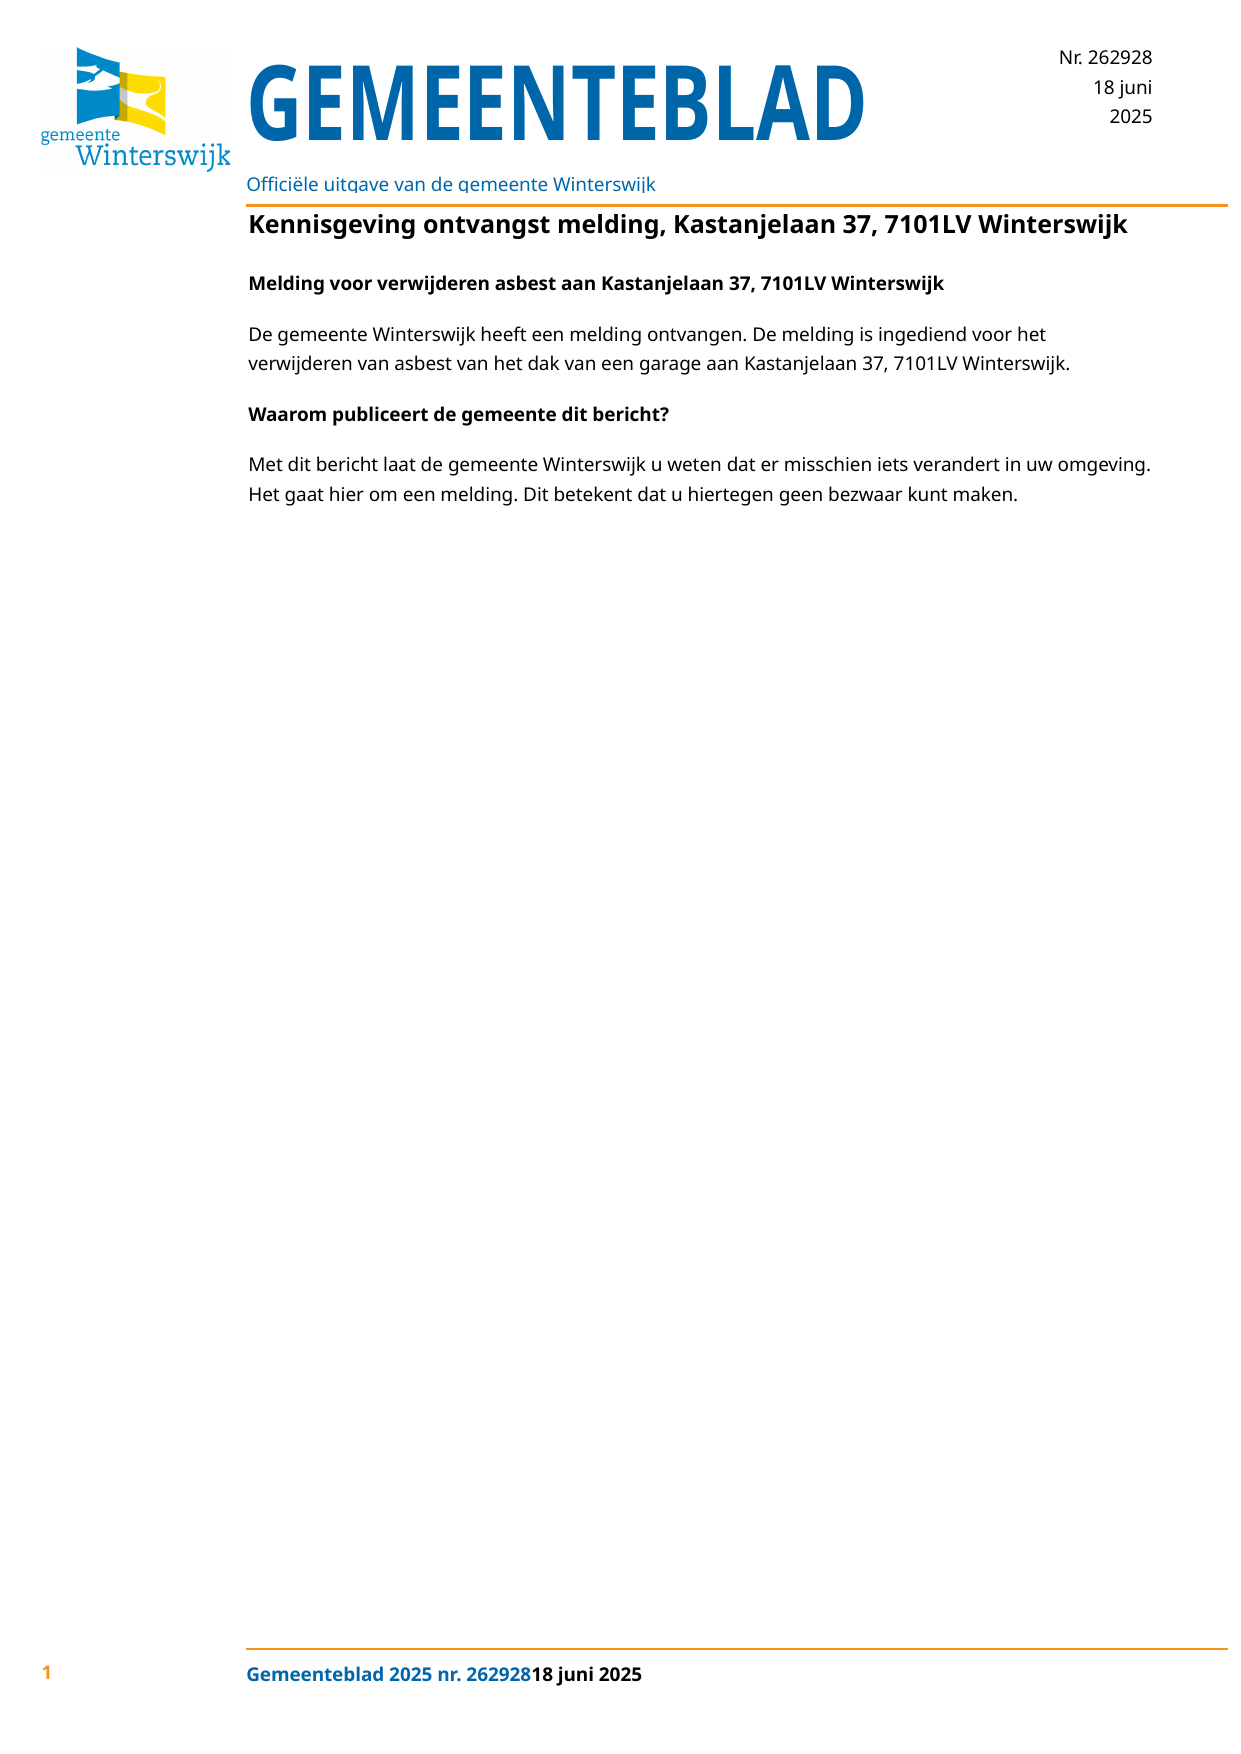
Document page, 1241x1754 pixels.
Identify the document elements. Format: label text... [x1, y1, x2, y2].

picture [225, 153, 231, 162]
picture [41, 47, 231, 172]
text Melding voor verwijderen asbest aan Kastanjelaan 37, 7101LV Winterswijk [248, 270, 1152, 296]
text Kennisgeving ontvangst melding, Kastanjelaan 37, 7101LV Winterswijk [248, 207, 1152, 241]
text Met dit bericht laat de gemeente Winterswijk u weten dat er misschien iets verandert in uw omgeving. Het gaat hier om een melding. Dit betekent dat u hiertegen geen bezwaar kunt maken. [248, 451, 1152, 506]
text De gemeente Winterswijk heeft een melding ontvangen. De melding is ingediend voor het verwijderen van asbest van het dak van een garage aan Kastanjelaan 37, 7101LV Winterswijk. [248, 321, 1152, 376]
text Waarom publiceert de gemeente dit bericht? [248, 401, 1152, 426]
